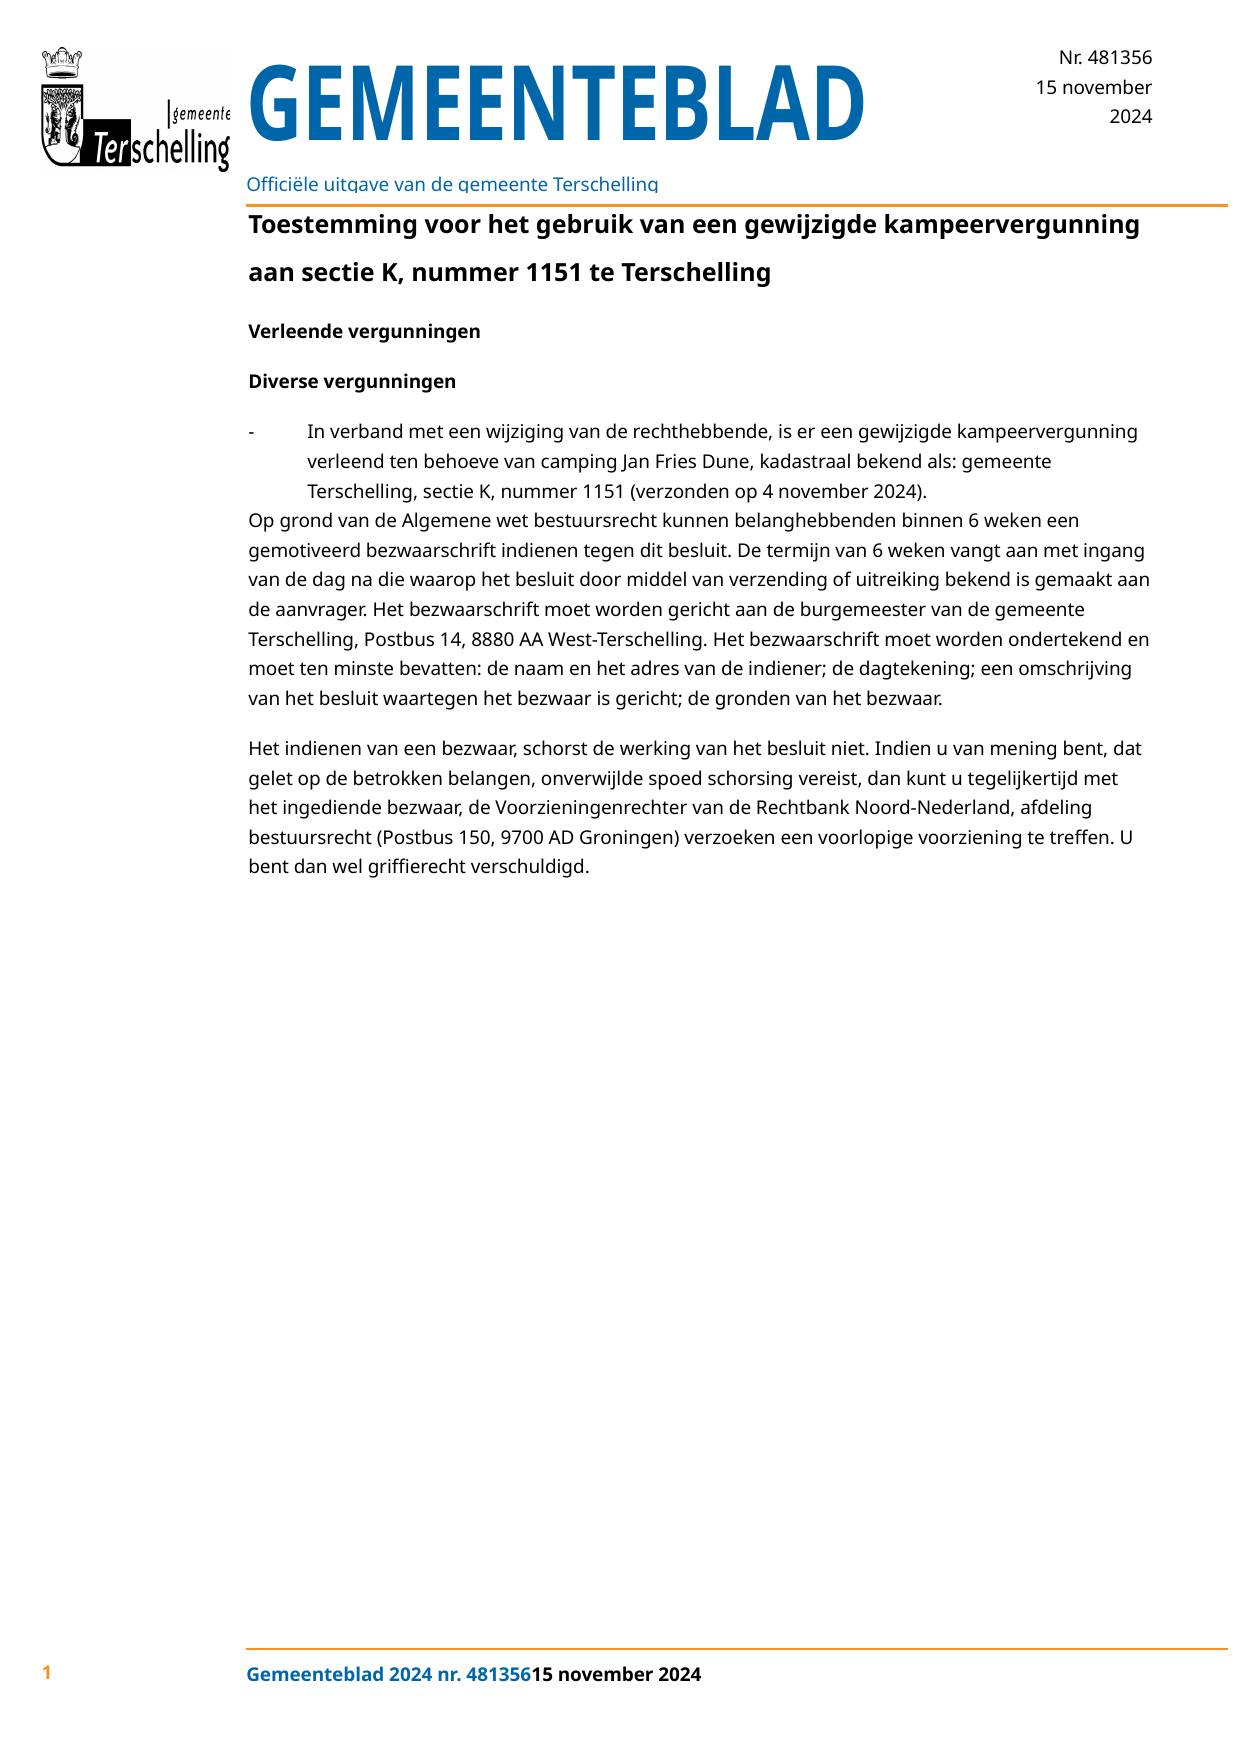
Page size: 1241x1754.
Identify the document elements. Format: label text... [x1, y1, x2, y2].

text Het indienen van een bezwaar, schorst de werking van het besluit niet. Indien u van mening bent, dat gelet op de betrokken belangen, onverwijlde spoed schorsing vereist, dan kunt u tegelijkertijd met het ingediende bezwaar, de Voorzieningenrechter van de Rechtbank Noord-Nederland, afdeling bestuursrecht (Postbus 150, 9700 AD Groningen) verzoeken een voorlopige voorziening te treffen. U bent dan wel griffierecht verschuldigd. [248, 735, 1152, 879]
list In verband met een wijziging van de rechthebbende, is er een gewijzigde kampeervergunning verleend ten behoeve van camping Jan Fries Dune, kadastraal bekend als: gemeente Terschelling, sectie K, nummer 1151 (verzonden op 4 november 2024). [248, 419, 1152, 504]
text Toestemming voor het gebruik van een gewijzigde kampeervergunning aan sectie K, nummer 1151 te Terschelling [248, 207, 1152, 288]
text Verleende vergunningen [248, 318, 1152, 344]
text Op grond van de Algemene wet bestuursrecht kunnen belanghebbenden binnen 6 weken een gemotiveerd bezwaarschrift indienen tegen dit besluit. De termijn van 6 weken vangt aan met ingang van de dag na die waarop het besluit door middel van verzending of uitreiking bekend is gemaakt aan de aanvrager. Het bezwaarschrift moet worden gericht aan de burgemeester van de gemeente Terschelling, Postbus 14, 8880 AA West-Terschelling. Het bezwaarschrift moet worden ondertekend en moet ten minste bevatten: de naam en het adres van de indiener; de dagtekening; een omschrijving van het besluit waartegen het bezwaar is gericht; de gronden van het bezwaar. [248, 507, 1152, 711]
picture [41, 47, 231, 172]
text Diverse vergunningen [248, 368, 1152, 394]
